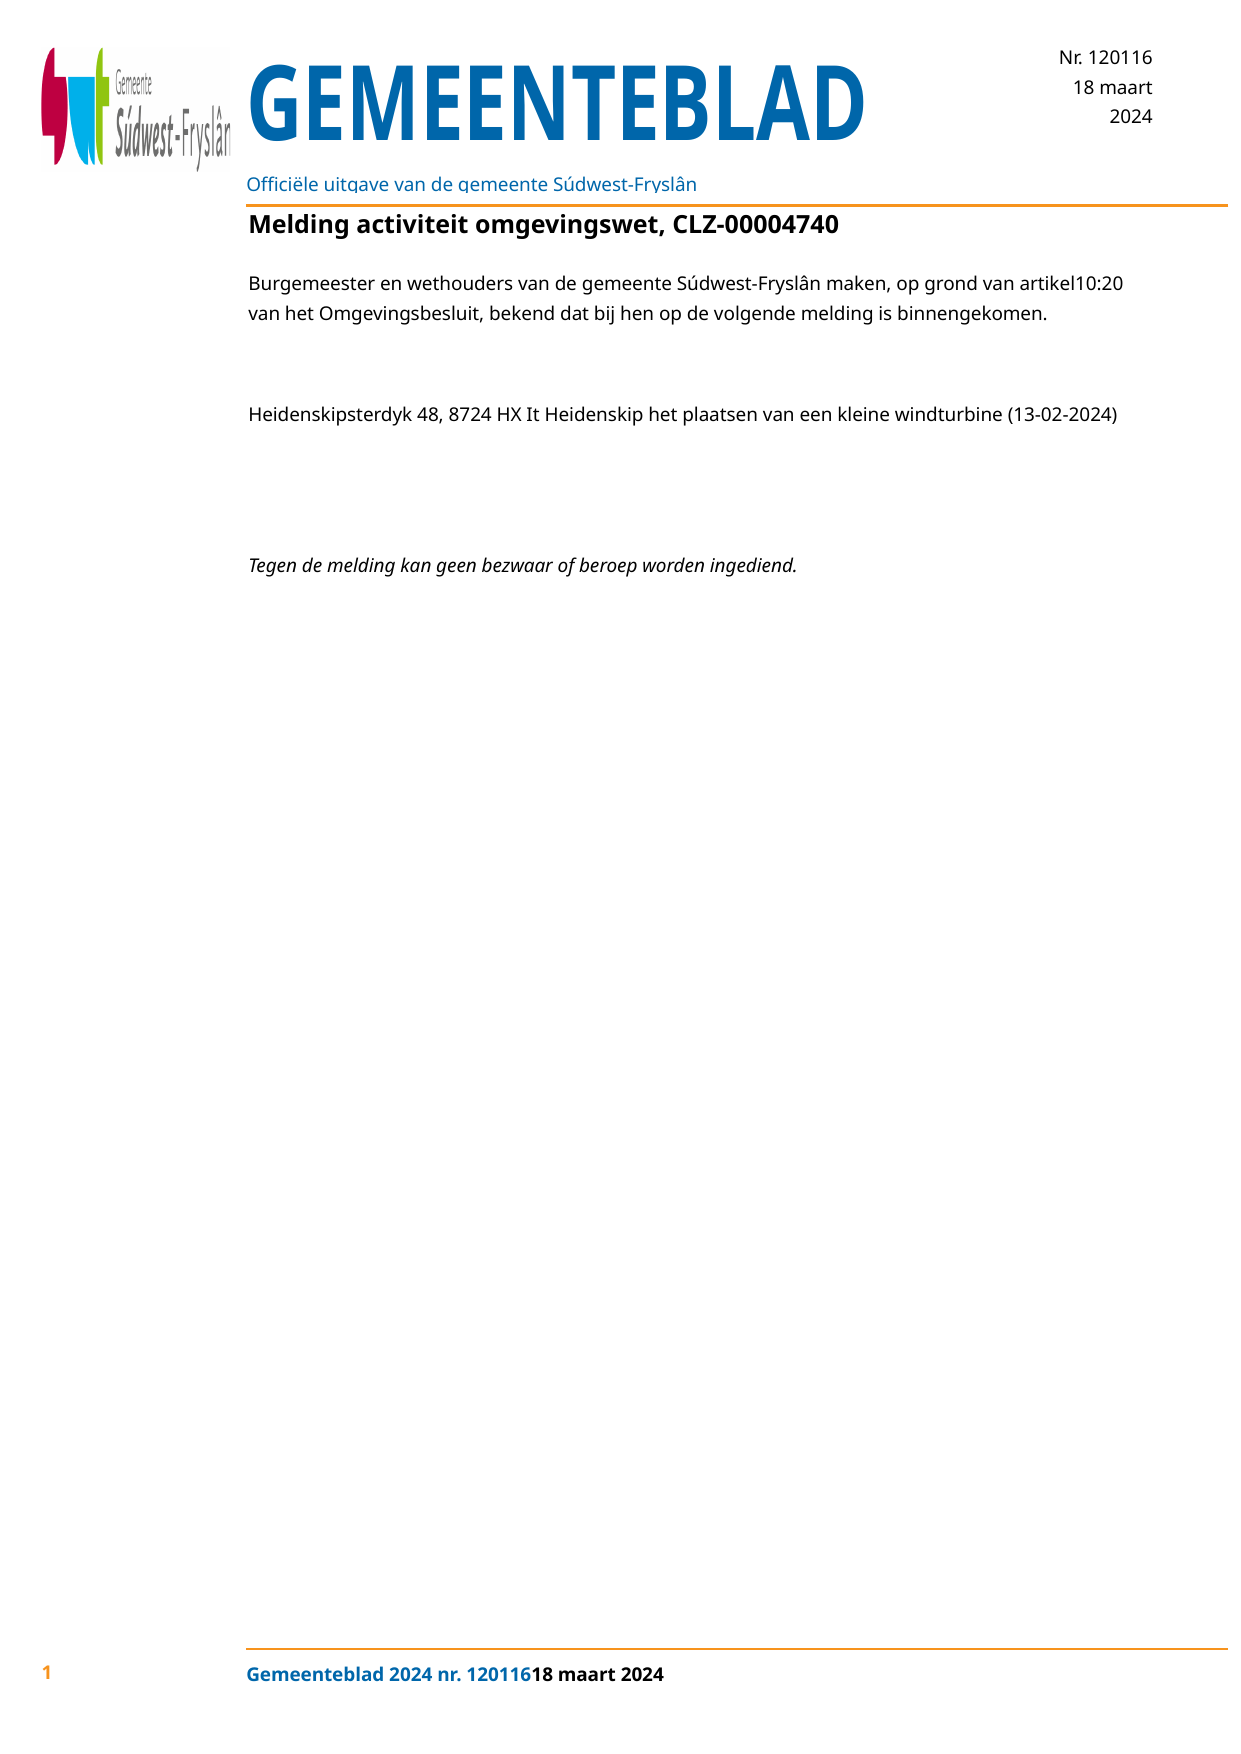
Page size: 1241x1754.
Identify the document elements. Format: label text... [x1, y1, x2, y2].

text Heidenskipsterdyk 48, 8724 HX It Heidenskip het plaatsen van een kleine windturbine (13-02-2024) [248, 401, 1152, 426]
picture [41, 47, 231, 172]
text Tegen de melding kan geen bezwaar of beroep worden ingediend. [248, 552, 1152, 578]
text Melding activiteit omgevingswet, CLZ-00004740 [248, 207, 1152, 241]
text Burgemeester en wethouders van de gemeente Súdwest-Fryslân maken, op grond van artikel10:20 van het Omgevingsbesluit, bekend dat bij hen op de volgende melding is binnengekomen. [248, 270, 1152, 326]
